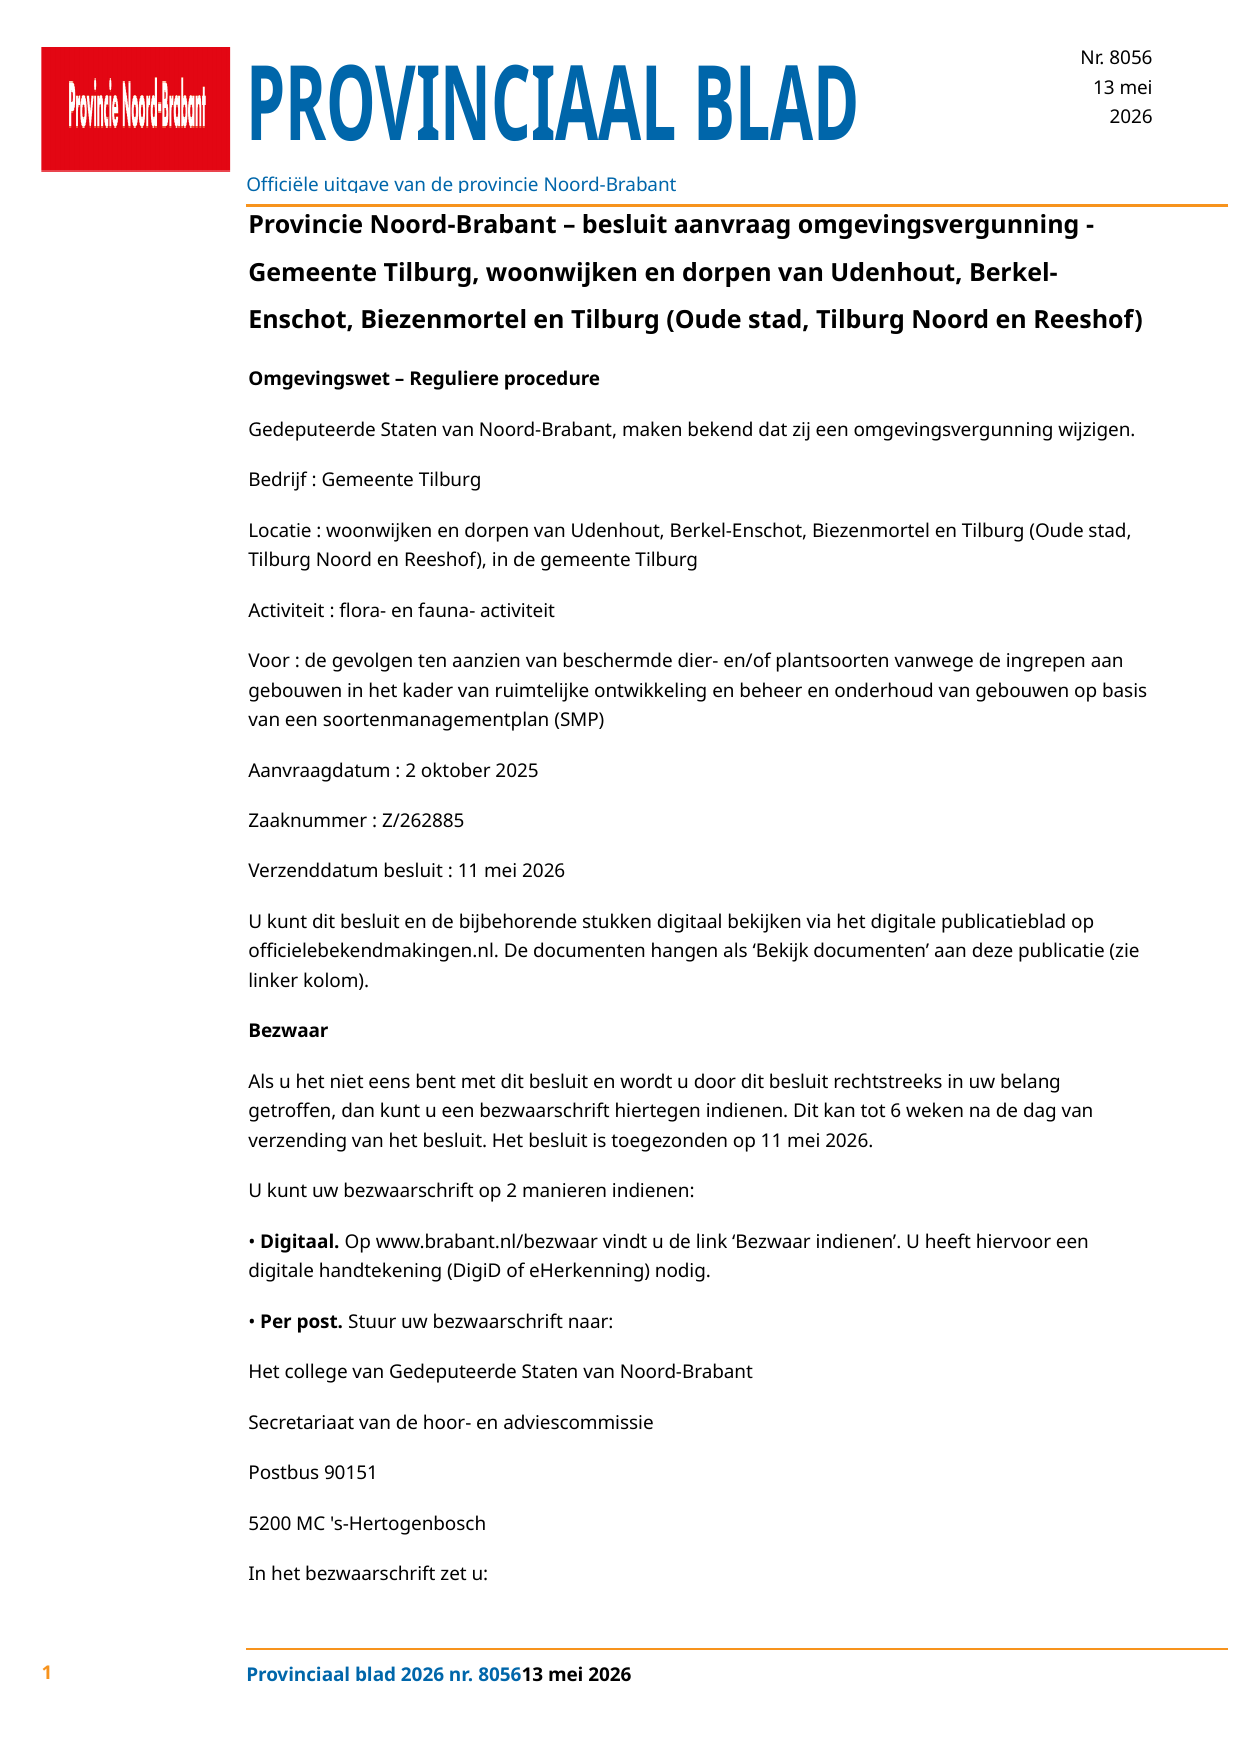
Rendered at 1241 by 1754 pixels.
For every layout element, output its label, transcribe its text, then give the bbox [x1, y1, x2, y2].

text Provincie Noord-Brabant – besluit aanvraag omgevingsvergunning - Gemeente Tilburg, woonwijken en dorpen van Udenhout, Berkel-Enschot, Biezenmortel en Tilburg (Oude stad, Tilburg Noord en Reeshof) [248, 207, 1152, 336]
text Aanvraagdatum : 2 oktober 2025 [248, 757, 1152, 782]
text Voor : de gevolgen ten aanzien van beschermde dier- en/of plantsoorten vanwege de ingrepen aan gebouwen in het kader van ruimtelijke ontwikkeling en beheer en onderhoud van gebouwen op basis van een soortenmanagementplan (SMP) [248, 647, 1152, 732]
picture [41, 47, 231, 172]
text 5200 MC 's‑Hertogenbosch [248, 1510, 1152, 1535]
text • Digitaal. Op www.brabant.nl/bezwaar vindt u de link ‘Bezwaar indienen’. U heeft hiervoor een digitale handtekening (DigiD of eHerkenning) nodig. [248, 1228, 1152, 1283]
text Het college van Gedeputeerde Staten van Noord-Brabant [248, 1358, 1152, 1384]
text In het bezwaarschrift zet u: [248, 1560, 1152, 1586]
text Secretariaat van de hoor- en adviescommissie [248, 1409, 1152, 1434]
text Gedeputeerde Staten van Noord-Brabant, maken bekend dat zij een omgevingsvergunning wijzigen. [248, 416, 1152, 442]
text Verzenddatum besluit : 11 mei 2026 [248, 858, 1152, 883]
text Locatie : woonwijken en dorpen van Udenhout, Berkel-Enschot, Biezenmortel en Tilburg (Oude stad, Tilburg Noord en Reeshof), in de gemeente Tilburg [248, 517, 1152, 572]
text Zaaknummer : Z/262885 [248, 807, 1152, 833]
text Postbus 90151 [248, 1459, 1152, 1485]
text U kunt uw bezwaarschrift op 2 manieren indienen: [248, 1178, 1152, 1203]
text Bezwaar [248, 1018, 1152, 1043]
text Activiteit : flora- en fauna- activiteit [248, 597, 1152, 622]
text Bedrijf : Gemeente Tilburg [248, 466, 1152, 492]
text U kunt dit besluit en de bijbehorende stukken digitaal bekijken via het digitale publicatieblad op officielebekendmakingen.nl. De documenten hangen als ‘Bekijk documenten’ aan deze publicatie (zie linker kolom). [248, 908, 1152, 993]
text • Per post. Stuur uw bezwaarschrift naar: [248, 1308, 1152, 1334]
text Omgevingswet – Reguliere procedure [248, 366, 1152, 391]
text Als u het niet eens bent met dit besluit en wordt u door dit besluit rechtstreeks in uw belang getroffen, dan kunt u een bezwaarschrift hiertegen indienen. Dit kan tot 6 weken na de dag van verzending van het besluit. Het besluit is toegezonden op 11 mei 2026. [248, 1068, 1152, 1153]
